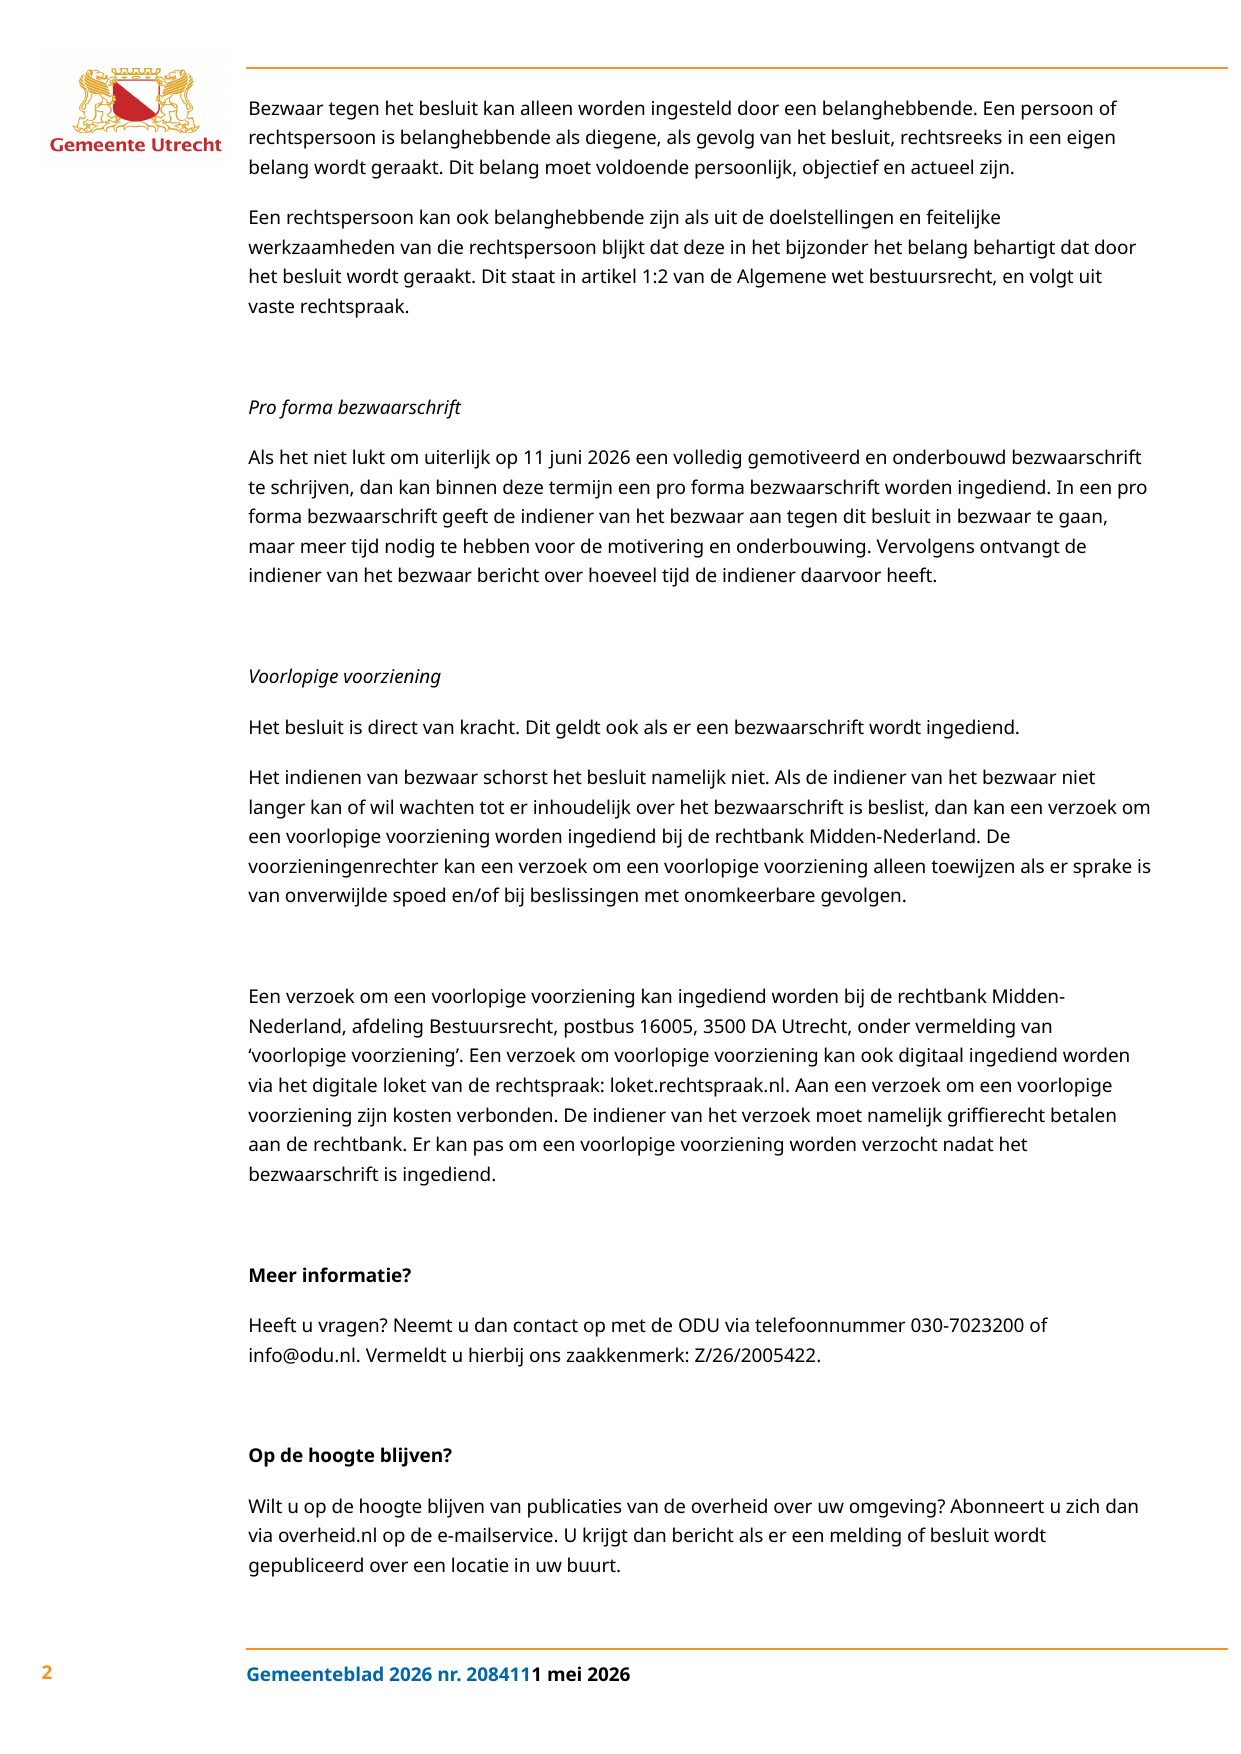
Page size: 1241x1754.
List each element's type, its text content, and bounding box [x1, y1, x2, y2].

text Het besluit is direct van kracht. Dit geldt ook als er een bezwaarschrift wordt ingediend. [248, 714, 1152, 740]
text Heeft u vragen? Neemt u dan contact op met de ODU via telefoonnummer 030-7023200 of info@odu.nl. Vermeldt u hierbij ons zaakkenmerk: Z/26/2005422. [248, 1312, 1152, 1368]
text Pro forma bezwaarschrift [248, 394, 1152, 420]
text Een rechtspersoon kan ook belanghebbende zijn als uit de doelstellingen en feitelijke werkzaamheden van die rechtspersoon blijkt dat deze in het bijzonder het belang behartigt dat door het besluit wordt geraakt. Dit staat in artikel 1:2 van de Algemene wet bestuursrecht, en volgt uit vaste rechtspraak. [248, 204, 1152, 319]
text Meer informatie? [248, 1262, 1152, 1288]
text Een verzoek om een voorlopige voorziening kan ingediend worden bij de rechtbank Midden-Nederland, afdeling Bestuursrecht, postbus 16005, 3500 DA Utrecht, onder vermelding van ‘voorlopige voorziening’. Een verzoek om voorlopige voorziening kan ook digitaal ingediend worden via het digitale loket van de rechtspraak: loket.rechtspraak.nl. Aan een verzoek om een voorlopige voorziening zijn kosten verbonden. De indiener van het verzoek moet namelijk griffierecht betalen aan de rechtbank. Er kan pas om een voorlopige voorziening worden verzocht nadat het bezwaarschrift is ingediend. [248, 983, 1152, 1187]
text Bezwaar tegen het besluit kan alleen worden ingesteld door een belanghebbende. Een persoon of rechtspersoon is belanghebbende als diegene, als gevolg van het besluit, rechtsreeks in een eigen belang wordt geraakt. Dit belang moet voldoende persoonlijk, objectief en actueel zijn. [248, 95, 1152, 180]
text Het indienen van bezwaar schorst het besluit namelijk niet. Als de indiener van het bezwaar niet langer kan of wil wachten tot er inhoudelijk over het bezwaarschrift is beslist, dan kan een verzoek om een voorlopige voorziening worden ingediend bij de rechtbank Midden-Nederland. De voorzieningenrechter kan een verzoek om een voorlopige voorziening alleen toewijzen als er sprake is van onverwijlde spoed en/of bij beslissingen met onomkeerbare gevolgen. [248, 764, 1152, 908]
text Voorlopige voorziening [248, 663, 1152, 689]
picture [41, 47, 231, 172]
text Op de hoogte blijven? [248, 1443, 1152, 1468]
text Als het niet lukt om uiterlijk op 11 juni 2026 een volledig gemotiveerd en onderbouwd bezwaarschrift te schrijven, dan kan binnen deze termijn een pro forma bezwaarschrift worden ingediend. In een pro forma bezwaarschrift geeft de indiener van het bezwaar aan tegen dit besluit in bezwaar te gaan, maar meer tijd nodig te hebben voor de motivering en onderbouwing. Vervolgens ontvangt de indiener van het bezwaar bericht over hoeveel tijd de indiener daarvoor heeft. [248, 444, 1152, 588]
text Wilt u op de hoogte blijven van publicaties van de overheid over uw omgeving? Abonneert u zich dan via overheid.nl op de e-mailservice. U krijgt dan bericht als er een melding of besluit wordt gepubliceerd over een locatie in uw buurt. [248, 1493, 1152, 1578]
